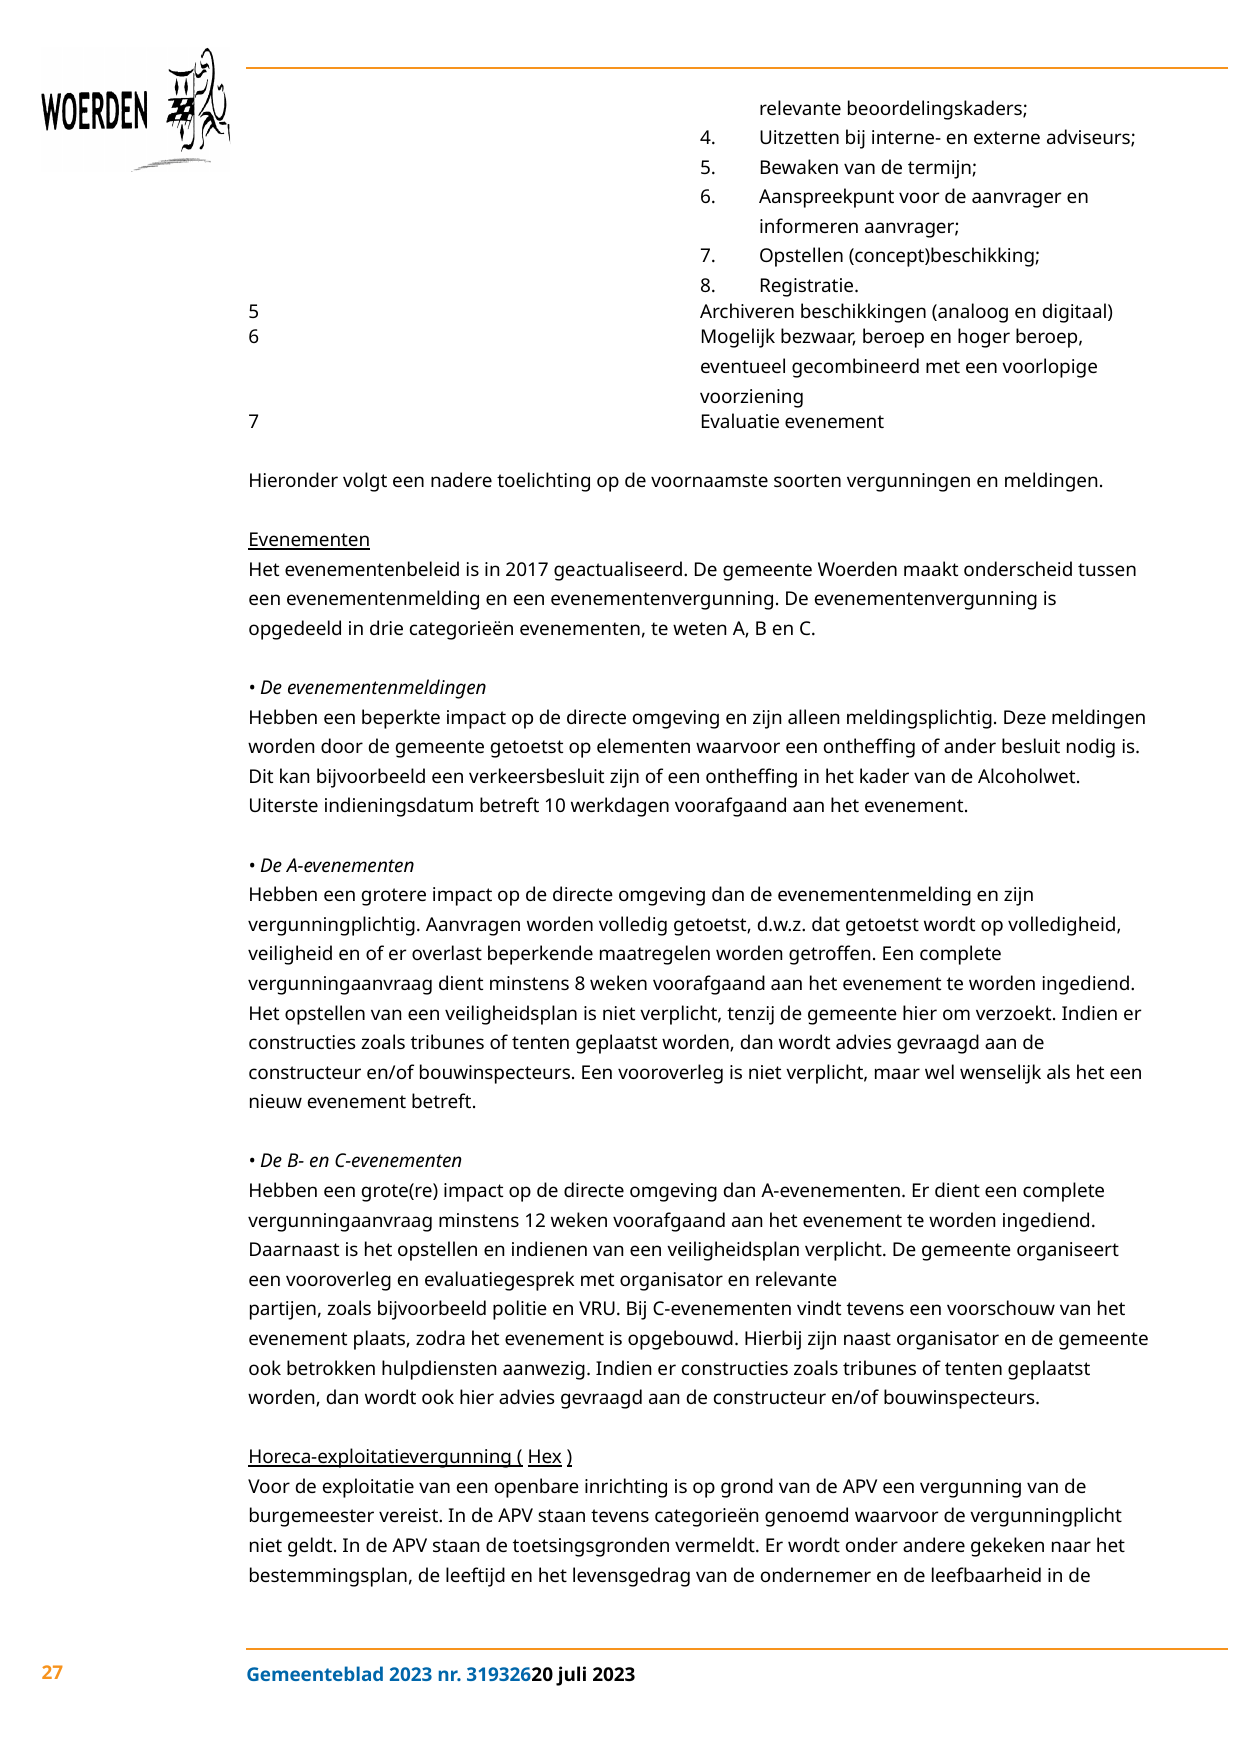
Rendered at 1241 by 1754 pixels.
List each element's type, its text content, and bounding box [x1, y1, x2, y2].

table_cell relevante beoordelingskaders; Uitzetten bij interne- en externe adviseurs; Bewaken van de termijn; Aanspreekpunt voor de aanvrager en informeren aanvrager; Opstellen (concept)beschikking; Registratie. [700, 95, 1152, 298]
text • De A-evenementen [248, 852, 1152, 877]
text Voor de exploitatie van een openbare inrichting is op grond van de APV een vergunning van de burgemeester vereist. In de APV staan tevens categorieën genoemd waarvoor de vergunningplicht niet geldt. In de APV staan de toetsingsgronden vermeldt. Er wordt onder andere gekeken naar het bestemmingsplan, de leeftijd en het levensgedrag van de ondernemer en de leefbaarheid in de [248, 1473, 1152, 1587]
text Hieronder volgt een nadere toelichting op de voornaamste soorten vergunningen en meldingen. [248, 467, 1152, 493]
text Hebben een grotere impact op de directe omgeving dan de evenementenmelding en zijn vergunningplichtig. Aanvragen worden volledig getoetst, d.w.z. dat getoetst wordt op volledigheid, veiligheid en of er overlast beperkende maatregelen worden getroffen. Een complete vergunningaanvraag dient minstens 8 weken voorafgaand aan het evenement te worden ingediend. Het opstellen van een veiligheidsplan is niet verplicht, tenzij de gemeente hier om verzoekt. Indien er constructies zoals tribunes of tenten geplaatst worden, dan wordt advies gevraagd aan de constructeur en/of bouwinspecteurs. Een vooroverleg is niet verplicht, maar wel wenselijk als het een nieuw evenement betreft. [248, 881, 1152, 1114]
text Horeca-exploitatievergunning ( Hex ) [248, 1443, 1152, 1469]
table_cell 5 [248, 298, 700, 324]
text • De evenementenmeldingen [248, 674, 1152, 700]
picture [41, 47, 231, 172]
table_cell 7 [248, 409, 700, 434]
text Hebben een beperkte impact op de directe omgeving en zijn alleen meldingsplichtig. Deze meldingen worden door de gemeente getoetst op elementen waarvoor een ontheffing of ander besluit nodig is. Dit kan bijvoorbeeld een verkeersbesluit zijn of een ontheffing in het kader van de Alcoholwet. Uiterste indieningsdatum betreft 10 werkdagen voorafgaand aan het evenement. [248, 704, 1152, 818]
table_cell Evaluatie evenement [700, 409, 1152, 434]
table_cell Archiveren beschikkingen (analoog en digitaal) [700, 298, 1152, 324]
table_cell Mogelijk bezwaar, beroep en hoger beroep, eventueel gecombineerd met een voorlopige voorziening [700, 324, 1152, 409]
table_cell 6 [248, 324, 700, 409]
text • De B- en C-evenementen [248, 1148, 1152, 1173]
text Het evenementenbeleid is in 2017 geactualiseerd. De gemeente Woerden maakt onderscheid tussen een evenementenmelding en een evenementenvergunning. De evenementenvergunning is opgedeeld in drie categorieën evenementen, te weten A, B en C. [248, 556, 1152, 641]
text partijen, zoals bijvoorbeeld politie en VRU. Bij C-evenementen vindt tevens een voorschouw van het evenement plaats, zodra het evenement is opgebouwd. Hierbij zijn naast organisator en de gemeente ook betrokken hulpdiensten aanwezig. Indien er constructies zoals tribunes of tenten geplaatst worden, dan wordt ook hier advies gevraagd aan de constructeur en/of bouwinspecteurs. [248, 1296, 1152, 1410]
table_cell [248, 95, 700, 298]
text Evenementen [248, 526, 1152, 552]
text Hebben een grote(re) impact op de directe omgeving dan A-evenementen. Er dient een complete vergunningaanvraag minstens 12 weken voorafgaand aan het evenement te worden ingediend. Daarnaast is het opstellen en indienen van een veiligheidsplan verplicht. De gemeente organiseert een vooroverleg en evaluatiegesprek met organisator en relevante [248, 1177, 1152, 1292]
